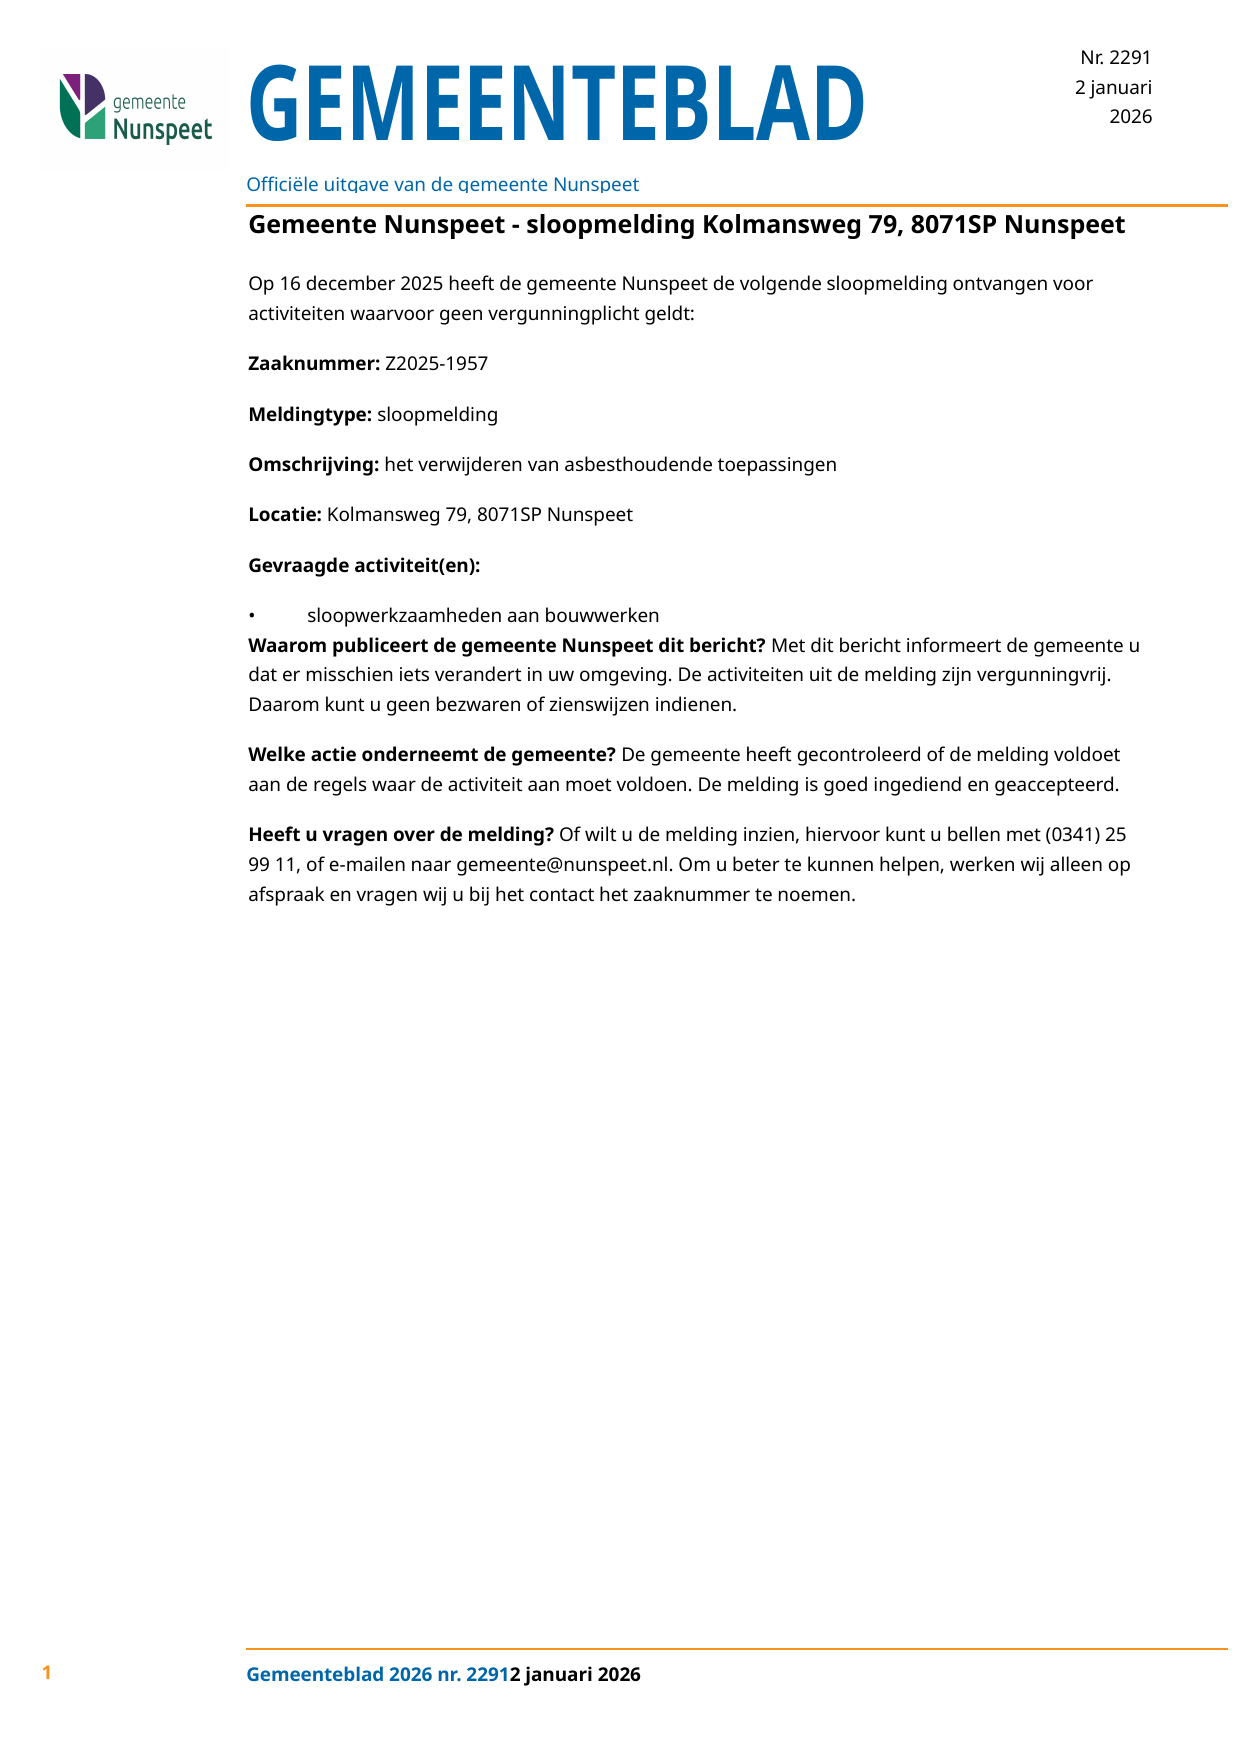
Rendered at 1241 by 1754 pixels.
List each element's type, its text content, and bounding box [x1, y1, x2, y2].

list sloopwerkzaamheden aan bouwwerken [248, 602, 1152, 628]
text Waarom publiceert de gemeente Nunspeet dit bericht? Met dit bericht informeert de gemeente u dat er misschien iets verandert in uw omgeving. De activiteiten uit de melding zijn vergunningvrij. Daarom kunt u geen bezwaren of zienswijzen indienen. [248, 632, 1152, 717]
text Locatie: Kolmansweg 79, 8071SP Nunspeet [248, 502, 1152, 527]
text Gevraagde activiteit(en): [248, 552, 1152, 578]
text Welke actie onderneemt de gemeente? De gemeente heeft gecontroleerd of de melding voldoet aan de regels waar de activiteit aan moet voldoen. De melding is goed ingediend en geaccepteerd. [248, 742, 1152, 797]
text Omschrijving: het verwijderen van asbesthoudende toepassingen [248, 451, 1152, 477]
picture [41, 47, 231, 172]
text Op 16 december 2025 heeft de gemeente Nunspeet de volgende sloopmelding ontvangen voor activiteiten waarvoor geen vergunningplicht geldt: [248, 270, 1152, 326]
text Zaaknummer: Z2025-1957 [248, 350, 1152, 376]
text Heeft u vragen over de melding? Of wilt u de melding inzien, hiervoor kunt u bellen met (0341) 25 99 11, of e-mailen naar gemeente@nunspeet.nl. Om u beter te kunnen helpen, werken wij alleen op afspraak en vragen wij u bij het contact het zaaknummer te noemen. [248, 822, 1152, 906]
text Gemeente Nunspeet - sloopmelding Kolmansweg 79, 8071SP Nunspeet [248, 207, 1152, 241]
text Meldingtype: sloopmelding [248, 401, 1152, 426]
